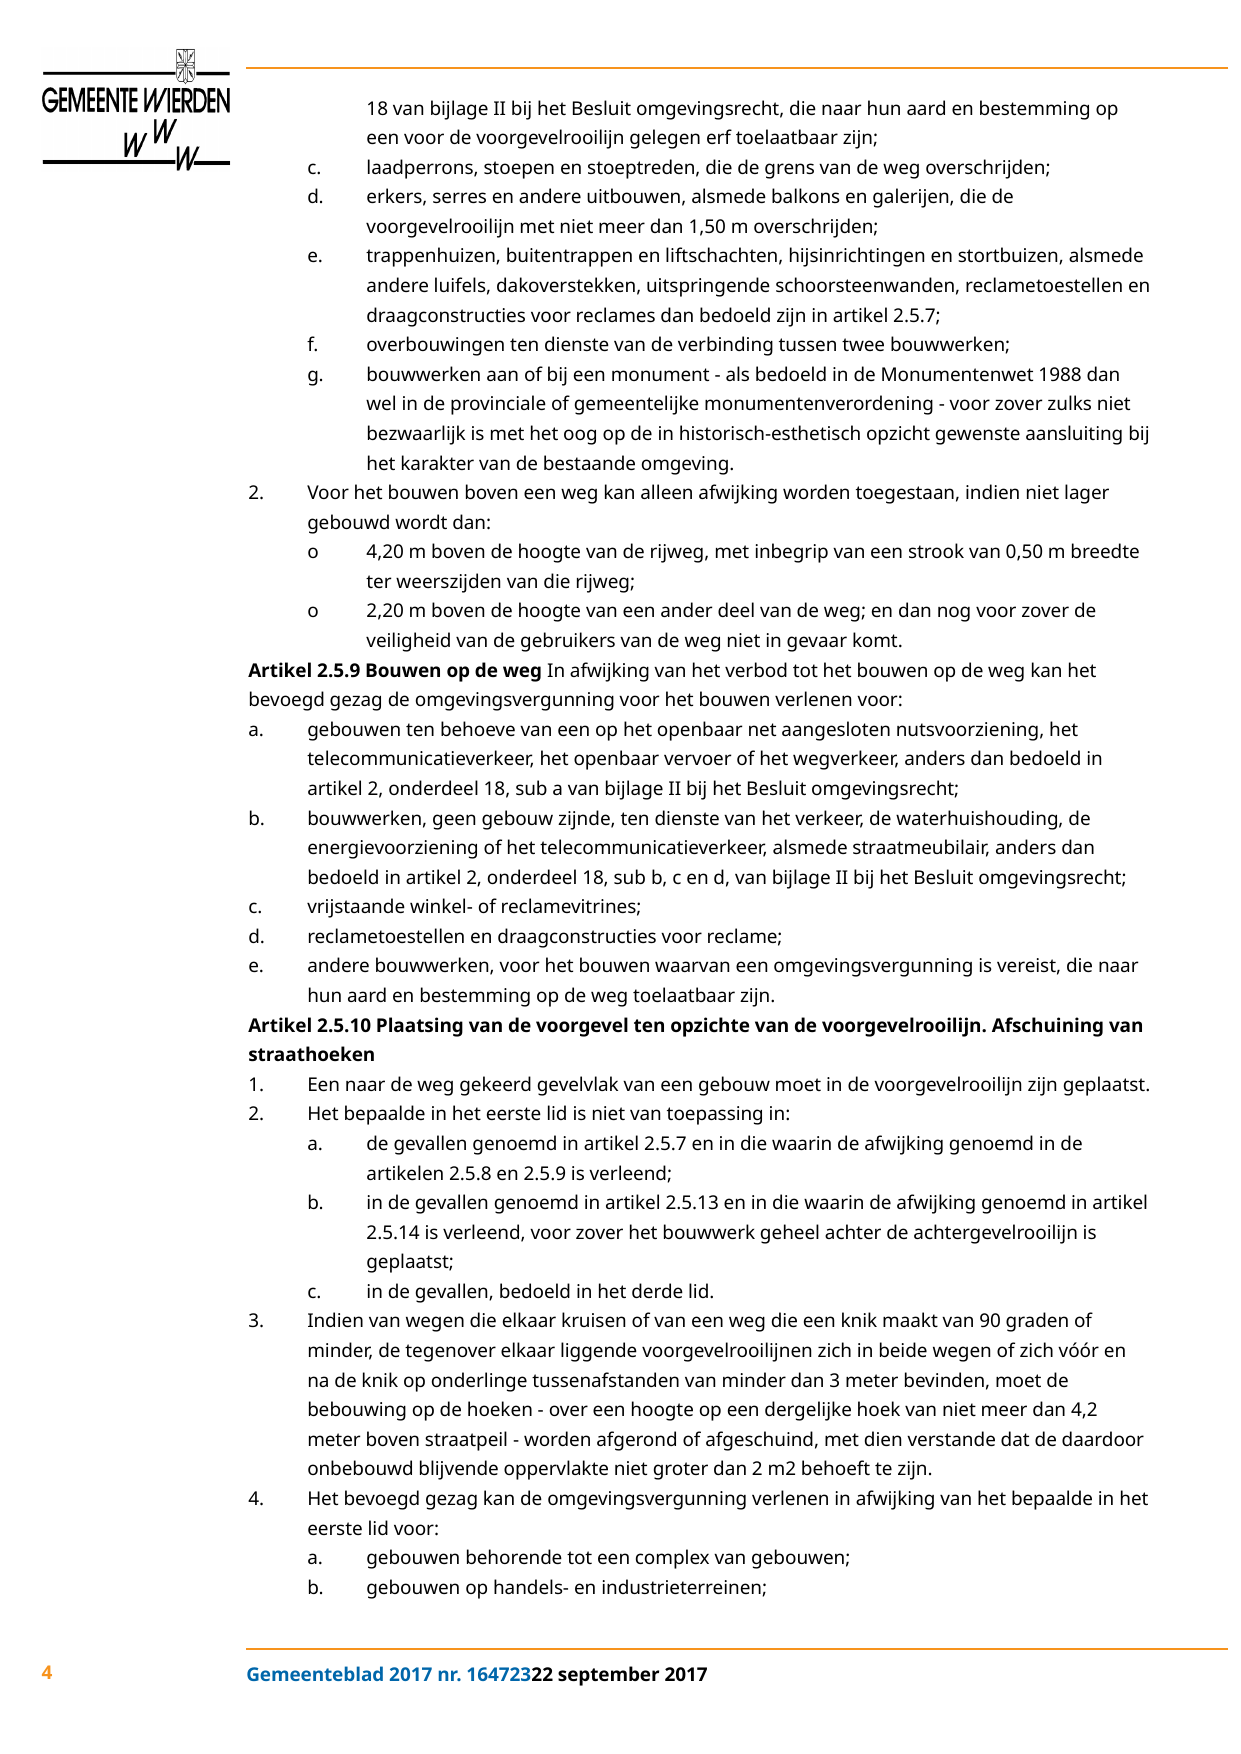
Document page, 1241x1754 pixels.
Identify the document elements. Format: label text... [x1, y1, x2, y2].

list de gevallen genoemd in artikel 2.5.7 en in die waarin de afwijking genoemd in de artikelen 2.5.8 en 2.5.9 is verleend; [307, 1130, 1152, 1186]
list laadperrons, stoepen en stoeptreden, die de grens van de weg overschrijden; [307, 154, 1152, 180]
list in de gevallen, bedoeld in het derde lid. [307, 1278, 1152, 1304]
list gebouwen op handels- en industrieterreinen; [307, 1574, 1152, 1600]
picture [41, 47, 231, 172]
list bouwwerken aan of bij een monument - als bedoeld in de Monumentenwet 1988 dan wel in de provinciale of gemeentelijke monumentenverordening - voor zover zulks niet bezwaarlijk is met het oog op de in historisch-esthetisch opzicht gewenste aansluiting bij het karakter van de bestaande omgeving. [307, 361, 1152, 476]
list bouwwerken, geen gebouw zijnde, ten dienste van het verkeer, de waterhuishouding, de energievoorziening of het telecommunicatieverkeer, alsmede straatmeubilair, anders dan bedoeld in artikel 2, onderdeel 18, sub b, c en d, van bijlage II bij het Besluit omgevingsrecht; [248, 805, 1152, 890]
list Voor het bouwen boven een weg kan alleen afwijking worden toegestaan, indien niet lager gebouwd wordt dan: [248, 479, 1152, 535]
list Indien van wegen die elkaar kruisen of van een weg die een knik maakt van 90 graden of minder, de tegenover elkaar liggende voorgevelrooilijnen zich in beide wegen of zich vóór en na de knik op onderlinge tussenafstanden van minder dan 3 meter bevinden, moet de bebouwing op de hoeken - over een hoogte op een dergelijke hoek van niet meer dan 4,2 meter boven straatpeil - worden afgerond of afgeschuind, met dien verstande dat de daardoor onbebouwd blijvende oppervlakte niet groter dan 2 m2 behoeft te zijn. [248, 1308, 1152, 1481]
list Het bevoegd gezag kan de omgevingsvergunning verlenen in afwijking van het bepaalde in het eerste lid voor: [248, 1485, 1152, 1541]
list overbouwingen ten dienste van de verbinding tussen twee bouwwerken; [307, 331, 1152, 357]
text Artikel 2.5.10 Plaatsing van de voorgevel ten opzichte van de voorgevelrooilijn. Afschuining van straathoeken [248, 1012, 1152, 1067]
list gebouwen ten behoeve van een op het openbaar net aangesloten nutsvoorziening, het telecommunicatieverkeer, het openbaar vervoer of het wegverkeer, anders dan bedoeld in artikel 2, onderdeel 18, sub a van bijlage II bij het Besluit omgevingsrecht; [248, 716, 1152, 801]
list andere bouwwerken, voor het bouwen waarvan een omgevingsvergunning is vereist, die naar hun aard en bestemming op de weg toelaatbaar zijn. [248, 953, 1152, 1008]
list vrijstaande winkel- of reclamevitrines; [248, 893, 1152, 919]
list Een naar de weg gekeerd gevelvlak van een gebouw moet in de voorgevelrooilijn zijn geplaatst. [248, 1071, 1152, 1097]
list Het bepaalde in het eerste lid is niet van toepassing in: [248, 1101, 1152, 1126]
list erkers, serres en andere uitbouwen, alsmede balkons en galerijen, die de voorgevelrooilijn met niet meer dan 1,50 m overschrijden; [307, 183, 1152, 239]
list gebouwen behorende tot een complex van gebouwen; [307, 1544, 1152, 1570]
list 2,20 m boven de hoogte van een ander deel van de weg; en dan nog voor zover de veiligheid van de gebruikers van de weg niet in gevaar komt. [307, 598, 1152, 653]
list 4,20 m boven de hoogte van de rijweg, met inbegrip van een strook van 0,50 m breedte ter weerszijden van die rijweg; [307, 538, 1152, 594]
list in de gevallen genoemd in artikel 2.5.13 en in die waarin de afwijking genoemd in artikel 2.5.14 is verleend, voor zover het bouwwerk geheel achter de achtergevelrooilijn is geplaatst; [307, 1189, 1152, 1274]
text Artikel 2.5.9 Bouwen op de weg In afwijking van het verbod tot het bouwen op de weg kan het bevoegd gezag de omgevingsvergunning voor het bouwen verlenen voor: [248, 657, 1152, 712]
list 18 van bijlage II bij het Besluit omgevingsrecht, die naar hun aard en bestemming op een voor de voorgevelrooilijn gelegen erf toelaatbaar zijn; [307, 95, 1152, 150]
list reclametoestellen en draagconstructies voor reclame; [248, 923, 1152, 949]
list trappenhuizen, buitentrappen en liftschachten, hijsinrichtingen en stortbuizen, alsmede andere luifels, dakoverstekken, uitspringende schoorsteenwanden, reclametoestellen en draagconstructies voor reclames dan bedoeld zijn in artikel 2.5.7; [307, 243, 1152, 328]
